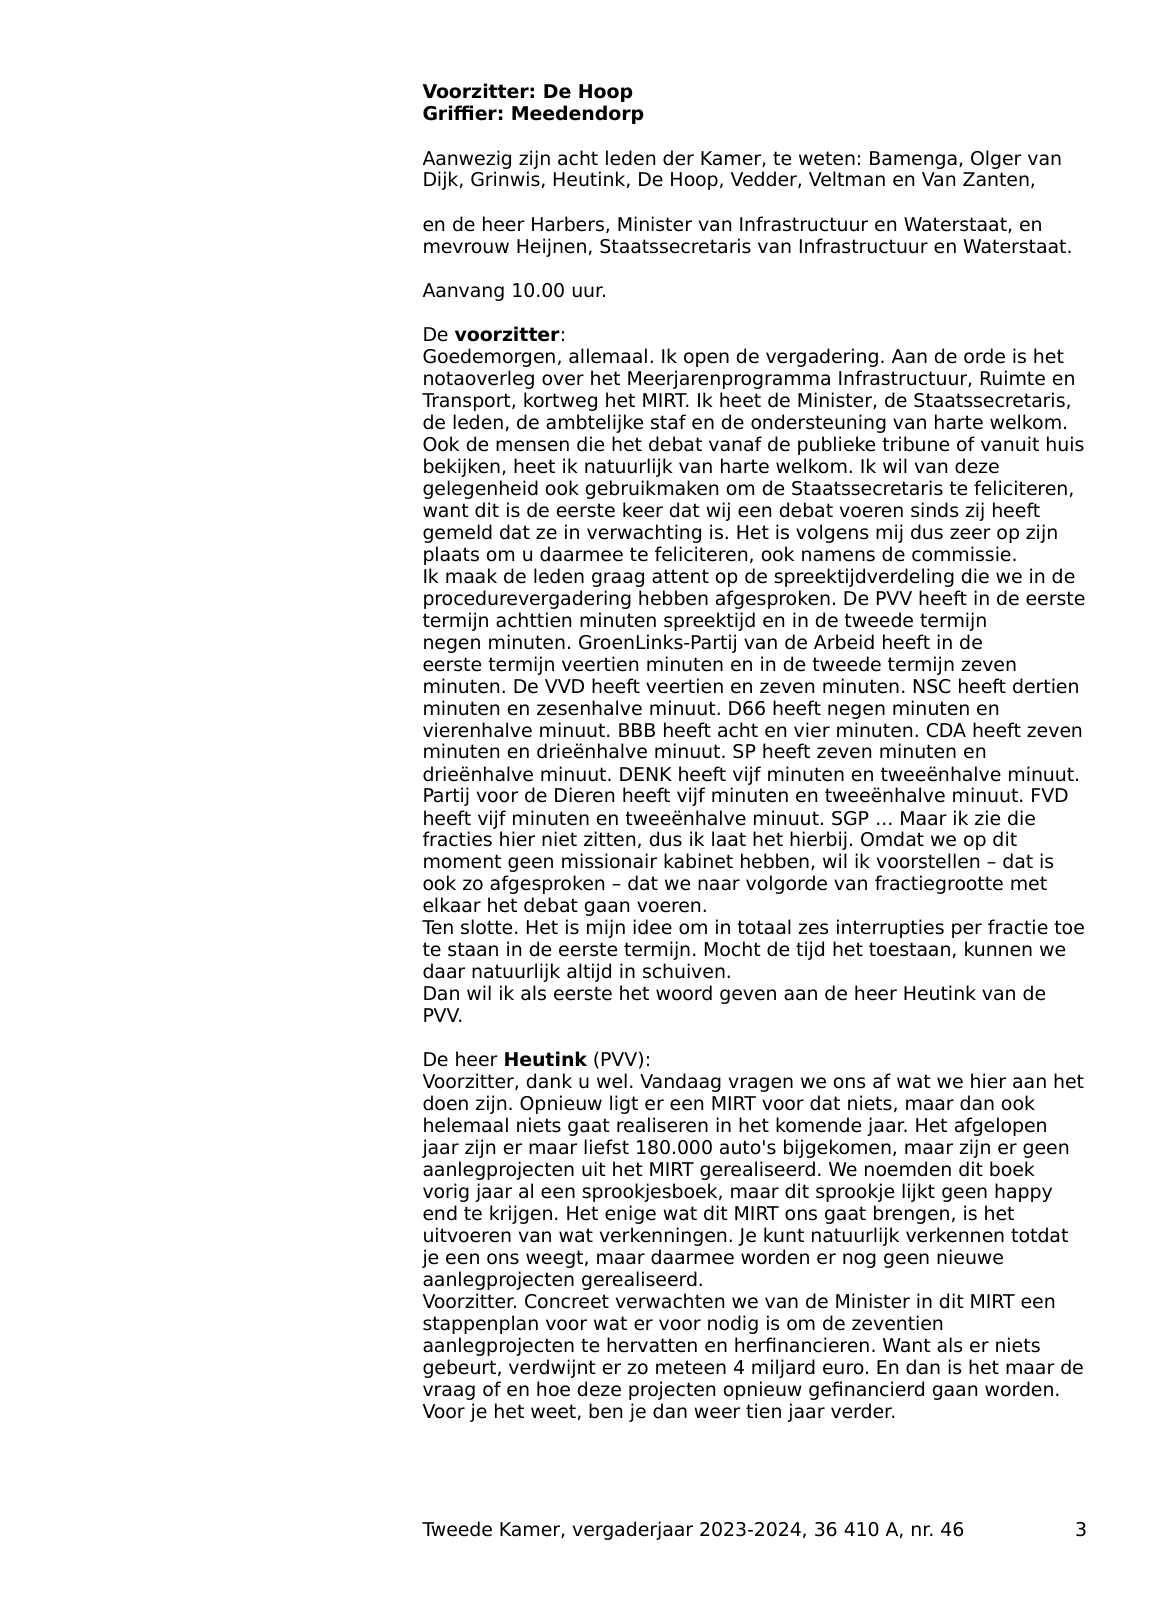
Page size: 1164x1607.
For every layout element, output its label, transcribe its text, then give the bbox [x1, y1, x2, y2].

text Voorzitter, dank u wel. Vandaag vragen we ons af wat we hier aan het doen zijn. Opnieuw ligt er een MIRT voor dat niets, maar dan ook helemaal niets gaat realiseren in het komende jaar. Het afgelopen jaar zijn er maar liefst 180.000 auto's bijgekomen, maar zijn er geen aanlegprojecten uit het MIRT gerealiseerd. We noemden dit boek vorig jaar al een sprookjesboek, maar dit sprookje lijkt geen happy end te krijgen. Het enige wat dit MIRT ons gaat brengen, is het uitvoeren van wat verkenningen. Je kunt natuurlijk verkennen totdat je een ons weegt, maar daarmee worden er nog geen nieuwe aanlegprojecten gerealiseerd. [422, 1071, 1087, 1291]
text Voorzitter: De Hoop [422, 81, 1087, 103]
text Goedemorgen, allemaal. Ik open de vergadering. Aan de orde is het notaoverleg over het Meerjarenprogramma Infrastructuur, Ruimte en Transport, kortweg het MIRT. Ik heet de Minister, de Staatssecretaris, de leden, de ambtelijke staf en de ondersteuning van harte welkom. Ook de mensen die het debat vanaf de publieke tribune of vanuit huis bekijken, heet ik natuurlijk van harte welkom. Ik wil van deze gelegenheid ook gebruikmaken om de Staatssecretaris te feliciteren, want dit is de eerste keer dat wij een debat voeren sinds zij heeft gemeld dat ze in verwachting is. Het is volgens mij dus zeer op zijn plaats om u daarmee te feliciteren, ook namens de commissie. [422, 346, 1087, 566]
text Ik maak de leden graag attent op de spreektijdverdeling die we in de procedurevergadering hebben afgesproken. De PVV heeft in de eerste termijn achttien minuten spreektijd en in de tweede termijn negen minuten. GroenLinks-Partij van de Arbeid heeft in de eerste termijn veertien minuten en in de tweede termijn zeven minuten. De VVD heeft veertien en zeven minuten. NSC heeft dertien minuten en zesenhalve minuut. D66 heeft negen minuten en vierenhalve minuut. BBB heeft acht en vier minuten. CDA heeft zeven minuten en drieënhalve minuut. SP heeft zeven minuten en drieënhalve minuut. DENK heeft vijf minuten en tweeënhalve minuut. Partij voor de Dieren heeft vijf minuten en tweeënhalve minuut. FVD heeft vijf minuten en tweeënhalve minuut. SGP ... Maar ik zie die fracties hier niet zitten, dus ik laat het hierbij. Omdat we op dit moment geen missionair kabinet hebben, wil ik voorstellen – dat is ook zo afgesproken – dat we naar volgorde van fractiegrootte met elkaar het debat gaan voeren. [422, 566, 1087, 917]
text Aanwezig zijn acht leden der Kamer, te weten: Bamenga, Olger van Dijk, Grinwis, Heutink, De Hoop, Vedder, Veltman en Van Zanten, [422, 147, 1087, 191]
text Griffier: Meedendorp [422, 103, 1087, 125]
text Voorzitter. Concreet verwachten we van de Minister in dit MIRT een stappenplan voor wat er voor nodig is om de zeventien aanlegprojecten te hervatten en herfinancieren. Want als er niets gebeurt, verdwijnt er zo meteen 4 miljard euro. En dan is het maar de vraag of en hoe deze projecten opnieuw gefinancierd gaan worden. Voor je het weet, ben je dan weer tien jaar verder. [422, 1291, 1087, 1423]
text en de heer Harbers, Minister van Infrastructuur en Waterstaat, en mevrouw Heijnen, Staatssecretaris van Infrastructuur en Waterstaat. [422, 213, 1087, 257]
text Aanvang 10.00 uur. [422, 280, 1087, 302]
text De voorzitter: [422, 324, 1087, 346]
text Ten slotte. Het is mijn idee om in totaal zes interrupties per fractie toe te staan in de eerste termijn. Mocht de tijd het toestaan, kunnen we daar natuurlijk altijd in schuiven. [422, 917, 1087, 983]
text De heer Heutink (PVV): [422, 1049, 1087, 1071]
text Dan wil ik als eerste het woord geven aan de heer Heutink van de PVV. [422, 983, 1087, 1027]
